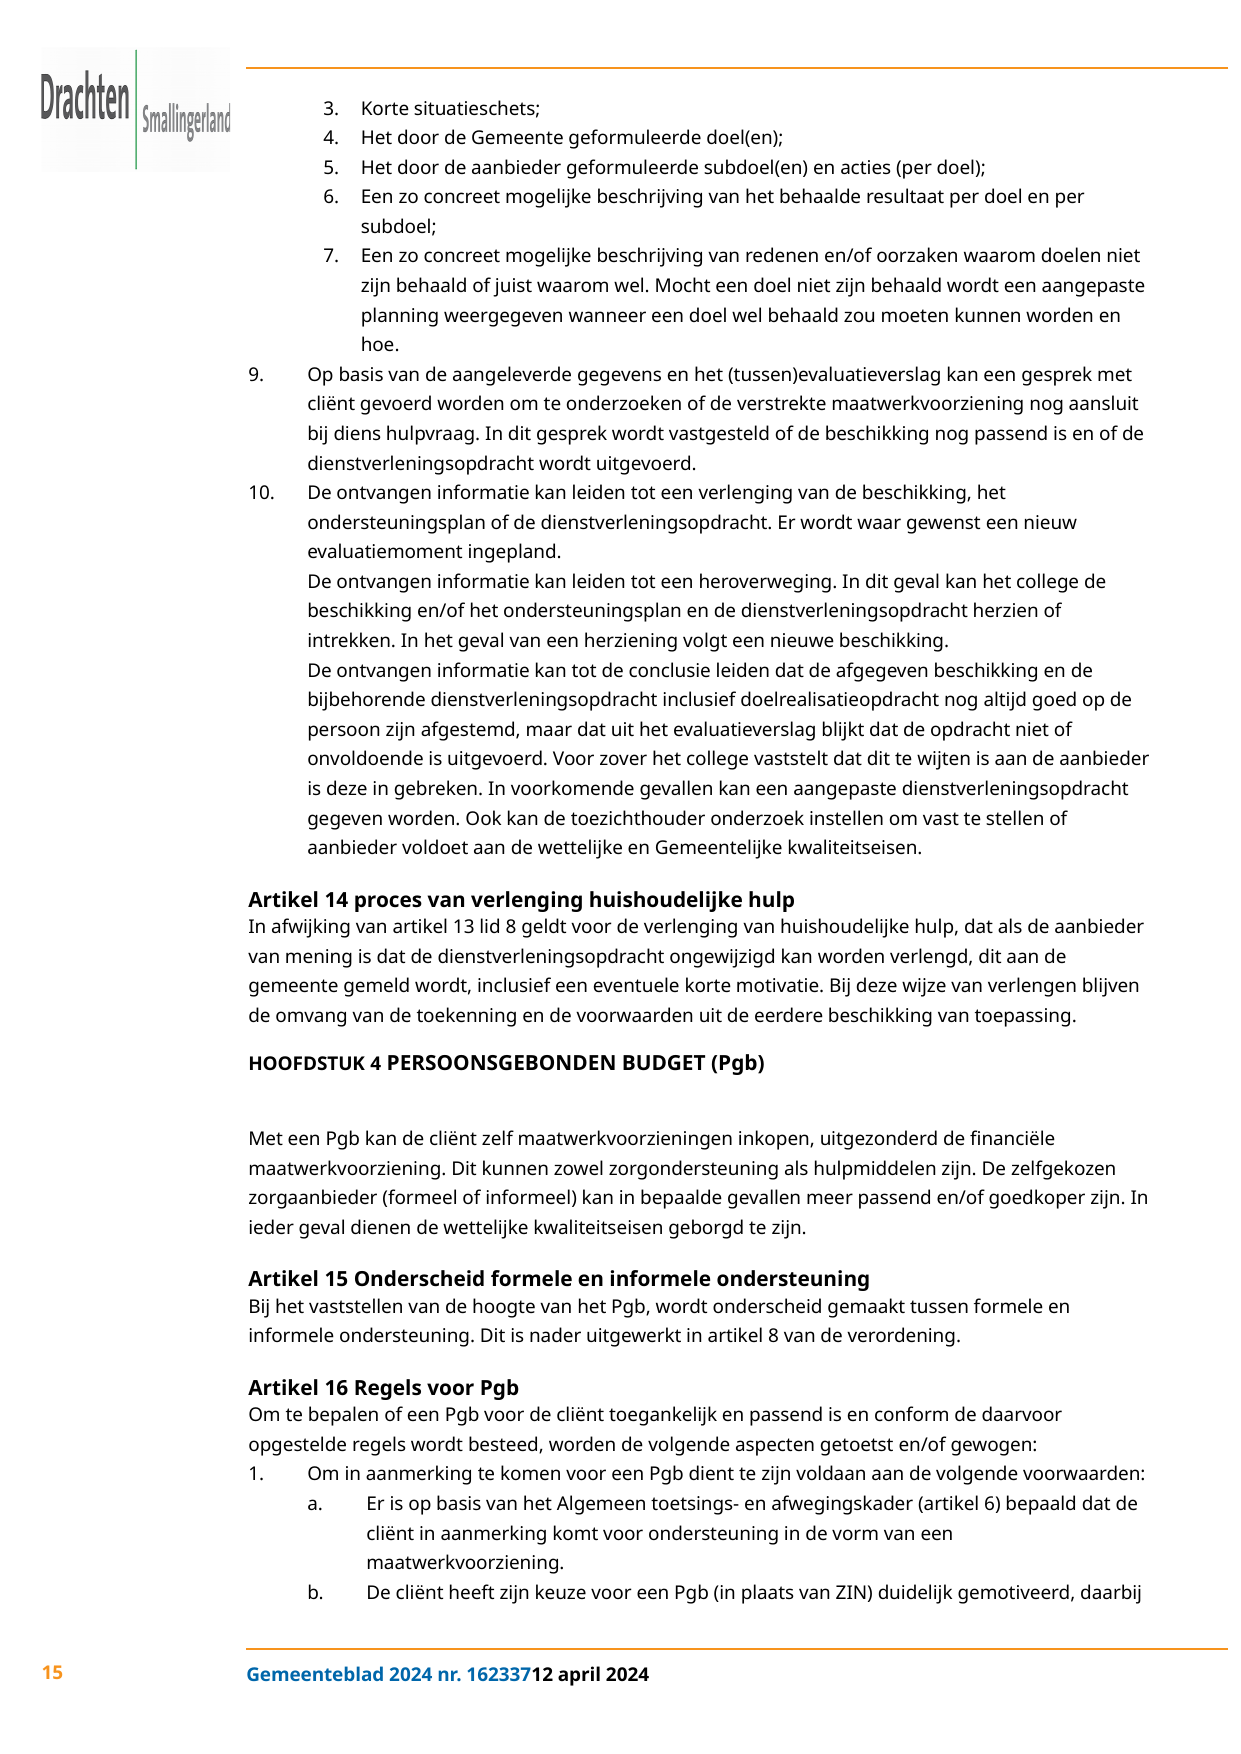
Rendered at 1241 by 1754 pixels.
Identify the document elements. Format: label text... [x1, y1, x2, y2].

list De cliënt heeft zijn keuze voor een Pgb (in plaats van ZIN) duidelijk gemotiveerd, daarbij [307, 1579, 1152, 1604]
list Het door de aanbieder geformuleerde subdoel(en) en acties (per doel); [323, 154, 1152, 180]
list Om in aanmerking te komen voor een Pgb dient te zijn voldaan aan de volgende voorwaarden: [248, 1461, 1152, 1486]
list Op basis van de aangeleverde gegevens en het (tussen)evaluatieverslag kan een gesprek met cliënt gevoerd worden om te onderzoeken of de verstrekte maatwerkvoorziening nog aansluit bij diens hulpvraag. In dit gesprek wordt vastgesteld of de beschikking nog passend is en of de dienstverleningsopdracht wordt uitgevoerd. [248, 361, 1152, 476]
list De ontvangen informatie kan leiden tot een verlenging van de beschikking, het ondersteuningsplan of de dienstverleningsopdracht. Er wordt waar gewenst een nieuw evaluatiemoment ingepland. [248, 479, 1152, 564]
text Artikel 16 Regels voor Pgb [248, 1373, 1152, 1401]
text Artikel 15 Onderscheid formele en informele ondersteuning [248, 1264, 1152, 1293]
text In afwijking van artikel 13 lid 8 geldt voor de verlenging van huishoudelijke hulp, dat als de aanbieder van mening is dat de dienstverleningsopdracht ongewijzigd kan worden verlengd, dit aan de gemeente gemeld wordt, inclusief een eventuele korte motivatie. Bij deze wijze van verlengen blijven de omvang van de toekenning en de voorwaarden uit de eerdere beschikking van toepassing. [248, 913, 1152, 1028]
text Bij het vaststellen van de hoogte van het Pgb, wordt onderscheid gemaakt tussen formele en informele ondersteuning. Dit is nader uitgewerkt in artikel 8 van de verordening. [248, 1293, 1152, 1348]
text HOOFDSTUK 4 PERSOONSGEBONDEN BUDGET (Pgb) [248, 1048, 1152, 1076]
list Een zo concreet mogelijke beschrijving van het behaalde resultaat per doel en per subdoel; [323, 183, 1152, 239]
text Met een Pgb kan de cliënt zelf maatwerkvoorzieningen inkopen, uitgezonderd de financiële maatwerkvoorziening. Dit kunnen zowel zorgondersteuning als hulpmiddelen zijn. De zelfgekozen zorgaanbieder (formeel of informeel) kan in bepaalde gevallen meer passend en/of goedkoper zijn. In ieder geval dienen de wettelijke kwaliteitseisen geborgd te zijn. [248, 1125, 1152, 1240]
list De ontvangen informatie kan leiden tot een heroverweging. In dit geval kan het college de beschikking en/of het ondersteuningsplan en de dienstverleningsopdracht herzien of intrekken. In het geval van een herziening volgt een nieuwe beschikking. [248, 568, 1152, 653]
text Artikel 14 proces van verlenging huishoudelijke hulp [248, 885, 1152, 913]
list Een zo concreet mogelijke beschrijving van redenen en/of oorzaken waarom doelen niet zijn behaald of juist waarom wel. Mocht een doel niet zijn behaald wordt een aangepaste planning weergegeven wanneer een doel wel behaald zou moeten kunnen worden en hoe. [323, 243, 1152, 357]
text Om te bepalen of een Pgb voor de cliënt toegankelijk en passend is en conform de daarvoor opgestelde regels wordt besteed, worden de volgende aspecten getoetst en/of gewogen: [248, 1401, 1152, 1457]
list De ontvangen informatie kan tot de conclusie leiden dat de afgegeven beschikking en de bijbehorende dienstverleningsopdracht inclusief doelrealisatieopdracht nog altijd goed op de persoon zijn afgestemd, maar dat uit het evaluatieverslag blijkt dat de opdracht niet of onvoldoende is uitgevoerd. Voor zover het college vaststelt dat dit te wijten is aan de aanbieder is deze in gebreken. In voorkomende gevallen kan een aangepaste dienstverleningsopdracht gegeven worden. Ook kan de toezichthouder onderzoek instellen om vast te stellen of aanbieder voldoet aan de wettelijke en Gemeentelijke kwaliteitseisen. [248, 657, 1152, 860]
list Korte situatieschets; [323, 95, 1152, 121]
picture [41, 47, 231, 172]
list Er is op basis van het Algemeen toetsings- en afwegingskader (artikel 6) bepaald dat de cliënt in aanmerking komt voor ondersteuning in de vorm van een maatwerkvoorziening. [307, 1490, 1152, 1575]
list Het door de Gemeente geformuleerde doel(en); [323, 124, 1152, 150]
